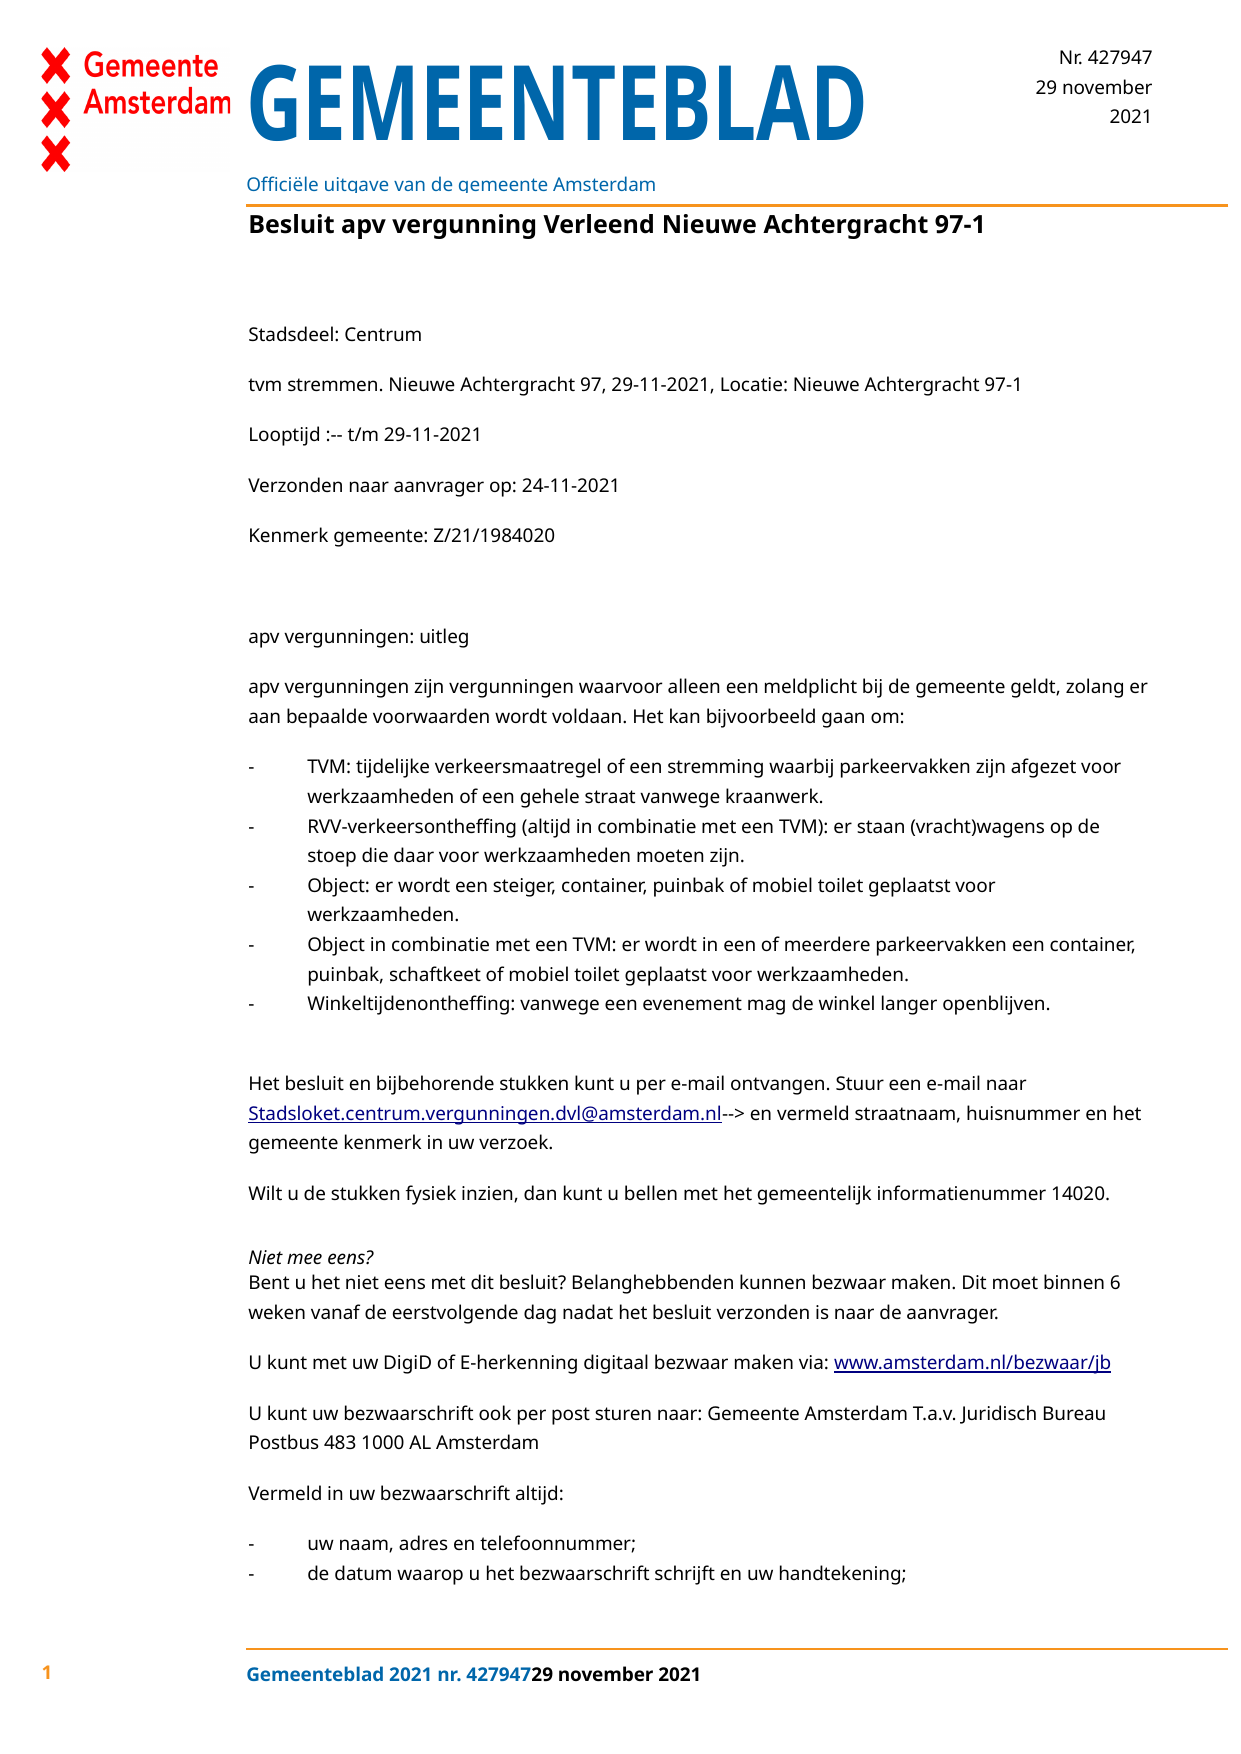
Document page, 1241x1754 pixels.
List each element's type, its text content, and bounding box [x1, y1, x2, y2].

text Het besluit en bijbehorende stukken kunt u per e-mail ontvangen. Stuur een e-mail naar Stadsloket.centrum.vergunningen.dvl@amsterdam.nl--> en vermeld straatnaam, huisnummer en het gemeente kenmerk in uw verzoek. [248, 1070, 1152, 1155]
text apv vergunningen: uitleg [248, 623, 1152, 649]
list TVM: tijdelijke verkeersmaatregel of een stremming waarbij parkeervakken zijn afgezet voor werkzaamheden of een gehele straat vanwege kraanwerk. [248, 754, 1152, 809]
text apv vergunningen zijn vergunningen waarvoor alleen een meldplicht bij de gemeente geldt, zolang er aan bepaalde voorwaarden wordt voldaan. Het kan bijvoorbeeld gaan om: [248, 674, 1152, 729]
text U kunt uw bezwaarschrift ook per post sturen naar: Gemeente Amsterdam T.a.v. Juridisch Bureau Postbus 483 1000 AL Amsterdam [248, 1400, 1152, 1455]
list Winkeltijdenontheffing: vanwege een evenement mag de winkel langer openblijven. [248, 990, 1152, 1016]
list Object: er wordt een steiger, container, puinbak of mobiel toilet geplaatst voor werkzaamheden. [248, 872, 1152, 927]
text Niet mee eens? [248, 1244, 1152, 1269]
text U kunt met uw DigiD of E-herkenning digitaal bezwaar maken via: www.amsterdam.nl/bezwaar/jb [248, 1349, 1152, 1375]
list uw naam, adres en telefoonnummer; [248, 1530, 1152, 1556]
list RVV-verkeersontheffing (altijd in combinatie met een TVM): er staan (vracht)wagens op de stoep die daar voor werkzaamheden moeten zijn. [248, 813, 1152, 868]
text Wilt u de stukken fysiek inzien, dan kunt u bellen met het gemeentelijk informatienummer 14020. [248, 1180, 1152, 1206]
text Stadsdeel: Centrum [248, 321, 1152, 346]
text tvm stremmen. Nieuwe Achtergracht 97, 29-11-2021, Locatie: Nieuwe Achtergracht 97-1 [248, 371, 1152, 397]
text Besluit apv vergunning Verleend Nieuwe Achtergracht 97-1 [248, 207, 1152, 241]
text Kenmerk gemeente: Z/21/1984020 [248, 522, 1152, 548]
text Vermeld in uw bezwaarschrift altijd: [248, 1480, 1152, 1506]
text Bent u het niet eens met dit besluit? Belanghebbenden kunnen bezwaar maken. Dit moet binnen 6 weken vanaf de eerstvolgende dag nadat het besluit verzonden is naar de aanvrager. [248, 1269, 1152, 1325]
picture [41, 47, 231, 172]
text Verzonden naar aanvrager op: 24-11-2021 [248, 472, 1152, 498]
list de datum waarop u het bezwaarschrift schrijft en uw handtekening; [248, 1560, 1152, 1586]
text Looptijd :-- t/m 29-11-2021 [248, 422, 1152, 447]
list Object in combinatie met een TVM: er wordt in een of meerdere parkeervakken een container, puinbak, schaftkeet of mobiel toilet geplaatst voor werkzaamheden. [248, 931, 1152, 986]
